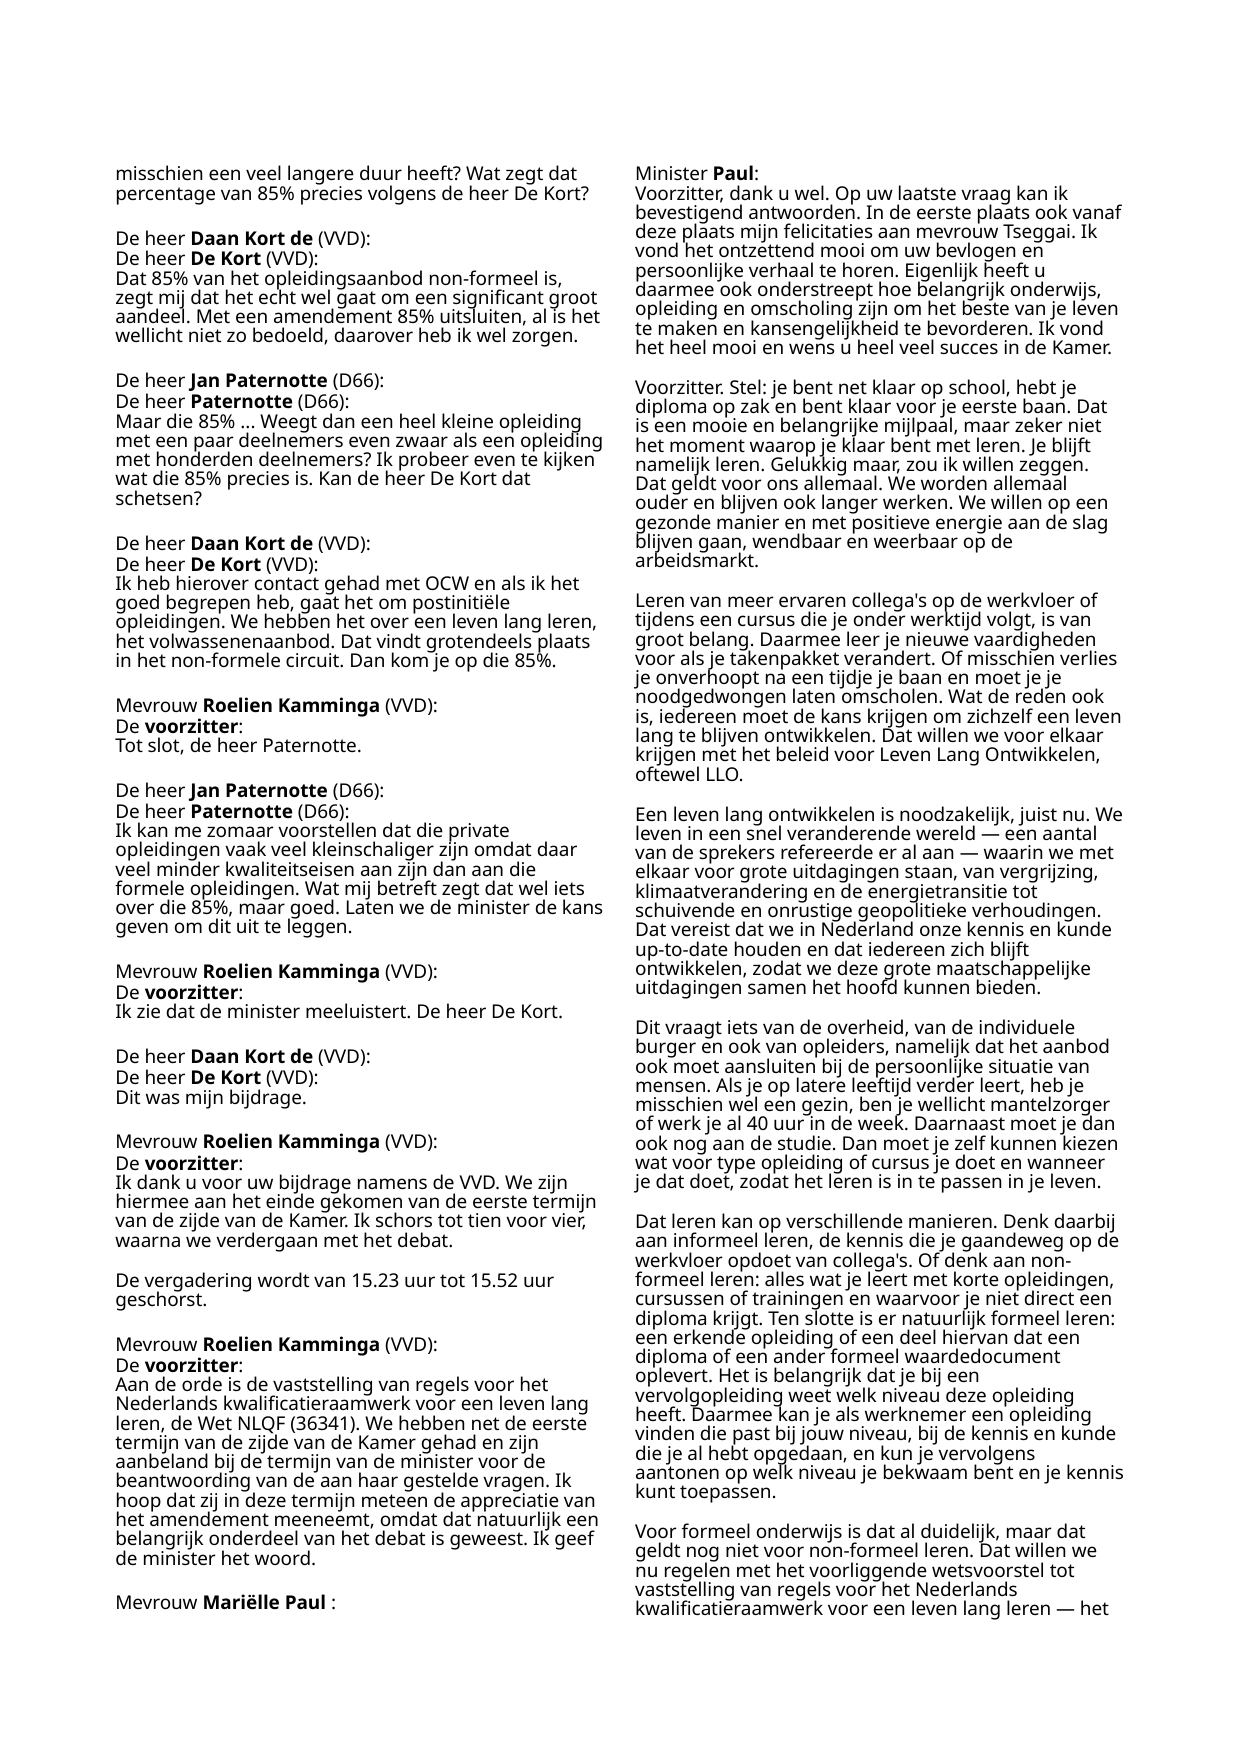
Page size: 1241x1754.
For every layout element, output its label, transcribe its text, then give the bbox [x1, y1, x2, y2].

text Voorzitter. Stel: je bent net klaar op school, hebt je diploma op zak en bent klaar voor je eerste baan. Dat is een mooie en belangrijke mijlpaal, maar zeker niet het moment waarop je klaar bent met leren. Je blijft namelijk leren. Gelukkig maar, zou ik willen zeggen. Dat geldt voor ons allemaal. We worden allemaal ouder en blijven ook langer werken. We willen op een gezonde manier en met positieve energie aan de slag blijven gaan, wendbaar en weerbaar op de arbeidsmarkt. [635, 379, 1125, 571]
text De voorzitter: [115, 1357, 605, 1376]
text Dit was mijn bijdrage. [115, 1089, 605, 1108]
text Tot slot, de heer Paternotte. [115, 737, 605, 756]
text Ik heb hierover contact gehad met OCW en als ik het goed begrepen heb, gaat het om postinitiële opleidingen. We hebben het over een leven lang leren, het volwassenenaanbod. Dat vindt grotendeels plaats in het non-formele circuit. Dan kom je op die 85%. [115, 575, 605, 671]
text Voor formeel onderwijs is dat al duidelijk, maar dat geldt nog niet voor non-formeel leren. Dat willen we nu regelen met het voorliggende wetsvoorstel tot vaststelling van regels voor het Nederlands kwalificatieraamwerk voor een leven lang leren — het [635, 1523, 1125, 1619]
text Leren van meer ervaren collega's op de werkvloer of tijdens een cursus die je onder werktijd volgt, is van groot belang. Daarmee leer je nieuwe vaardigheden voor als je takenpakket verandert. Of misschien verlies je onverhoopt na een tijdje je baan en moet je je noodgedwongen laten omscholen. Wat de reden ook is, iedereen moet de kans krijgen om zichzelf een leven lang te blijven ontwikkelen. Dat willen we voor elkaar krijgen met het beleid voor Leven Lang Ontwikkelen, oftewel LLO. [635, 592, 1125, 785]
text Dat leren kan op verschillende manieren. Denk daarbij aan informeel leren, de kennis die je gaandeweg op de werkvloer opdoet van collega's. Of denk aan non-formeel leren: alles wat je leert met korte opleidingen, cursussen of trainingen en waarvoor je niet direct een diploma krijgt. Ten slotte is er natuurlijk formeel leren: een erkende opleiding of een deel hiervan dat een diploma of een ander formeel waardedocument oplevert. Het is belangrijk dat je bij een vervolgopleiding weet welk niveau deze opleiding heeft. Daarmee kan je als werknemer een opleiding vinden die past bij jouw niveau, bij de kennis en kunde die je al hebt opgedaan, en kun je vervolgens aantonen op welk niveau je bekwaam bent en je kennis kunt toepassen. [635, 1213, 1125, 1502]
text De heer De Kort (VVD): [115, 250, 605, 270]
text Minister Paul: [635, 165, 1125, 184]
text Ik zie dat de minister meeluistert. De heer De Kort. [115, 1003, 605, 1023]
text De heer De Kort (VVD): [115, 556, 605, 575]
text Aan de orde is de vaststelling van regels voor het Nederlands kwalificatieraamwerk voor een leven lang leren, de Wet NLQF (36341). We hebben net de eerste termijn van de zijde van de Kamer gehad en zijn aanbeland bij de termijn van de minister voor de beantwoording van de aan haar gestelde vragen. Ik hoop dat zij in deze termijn meteen de appreciatie van het amendement meeneemt, omdat dat natuurlijk een belangrijk onderdeel van het debat is geweest. Ik geef de minister het woord. [115, 1376, 605, 1569]
text Ik dank u voor uw bijdrage namens de VVD. We zijn hiermee aan het einde gekomen van de eerste termijn van de zijde van de Kamer. Ik schors tot tien voor vier, waarna we verdergaan met het debat. [115, 1174, 605, 1251]
text Mevrouw Roelien Kamminga (VVD): [115, 1129, 605, 1154]
text De voorzitter: [115, 984, 605, 1003]
text Ik kan me zomaar voorstellen dat die private opleidingen vaak veel kleinschaliger zijn omdat daar veel minder kwaliteitseisen aan zijn dan aan die formele opleidingen. Wat mij betreft zegt dat wel iets over die 85%, maar goed. Laten we de minister de kans geven om dit uit te leggen. [115, 822, 605, 938]
text De heer Paternotte (D66): [115, 803, 605, 822]
text Dit vraagt iets van de overheid, van de individuele burger en ook van opleiders, namelijk dat het aanbod ook moet aansluiten bij de persoonlijke situatie van mensen. Als je op latere leeftijd verder leert, heb je misschien wel een gezin, ben je wellicht mantelzorger of werk je al 40 uur in de week. Daarnaast moet je dan ook nog aan de studie. Dan moet je zelf kunnen kiezen wat voor type opleiding of cursus je doet en wanneer je dat doet, zodat het leren is in te passen in je leven. [635, 1019, 1125, 1192]
text Mevrouw Roelien Kamminga (VVD): [115, 958, 605, 984]
text Maar die 85% ... Weegt dan een heel kleine opleiding met een paar deelnemers even zwaar als een opleiding met honderden deelnemers? Ik probeer even te kijken wat die 85% precies is. Kan de heer De Kort dat schetsen? [115, 413, 605, 509]
text De heer Jan Paternotte (D66): [115, 368, 605, 393]
text De voorzitter: [115, 1154, 605, 1174]
text De heer De Kort (VVD): [115, 1069, 605, 1089]
text De heer Jan Paternotte (D66): [115, 777, 605, 803]
text misschien een veel langere duur heeft? Wat zegt dat percentage van 85% precies volgens de heer De Kort? [115, 165, 605, 204]
text Mevrouw Mariëlle Paul : [115, 1589, 605, 1615]
text Mevrouw Roelien Kamminga (VVD): [115, 692, 605, 718]
text De heer Daan Kort de (VVD): [115, 530, 605, 556]
text De heer Daan Kort de (VVD): [115, 1044, 605, 1069]
text De heer Daan Kort de (VVD): [115, 225, 605, 250]
text De heer Paternotte (D66): [115, 393, 605, 413]
text Een leven lang ontwikkelen is noodzakelijk, juist nu. We leven in een snel veranderende wereld — een aantal van de sprekers refereerde er al aan — waarin we met elkaar voor grote uitdagingen staan, van vergrijzing, klimaatverandering en de energietransitie tot schuivende en onrustige geopolitieke verhoudingen. Dat vereist dat we in Nederland onze kennis en kunde up-to-date houden en dat iedereen zich blijft ontwikkelen, zodat we deze grote maatschappelijke uitdagingen samen het hoofd kunnen bieden. [635, 806, 1125, 998]
text Dat 85% van het opleidingsaanbod non-formeel is, zegt mij dat het echt wel gaat om een significant groot aandeel. Met een amendement 85% uitsluiten, al is het wellicht niet zo bedoeld, daarover heb ik wel zorgen. [115, 270, 605, 347]
text De vergadering wordt van 15.23 uur tot 15.52 uur geschorst. [115, 1272, 605, 1310]
text Mevrouw Roelien Kamminga (VVD): [115, 1331, 605, 1357]
text Voorzitter, dank u wel. Op uw laatste vraag kan ik bevestigend antwoorden. In de eerste plaats ook vanaf deze plaats mijn felicitaties aan mevrouw Tseggai. Ik vond het ontzettend mooi om uw bevlogen en persoonlijke verhaal te horen. Eigenlijk heeft u daarmee ook onderstreept hoe belangrijk onderwijs, opleiding en omscholing zijn om het beste van je leven te maken en kansengelijkheid te bevorderen. Ik vond het heel mooi en wens u heel veel succes in de Kamer. [635, 184, 1125, 358]
text De voorzitter: [115, 718, 605, 737]
